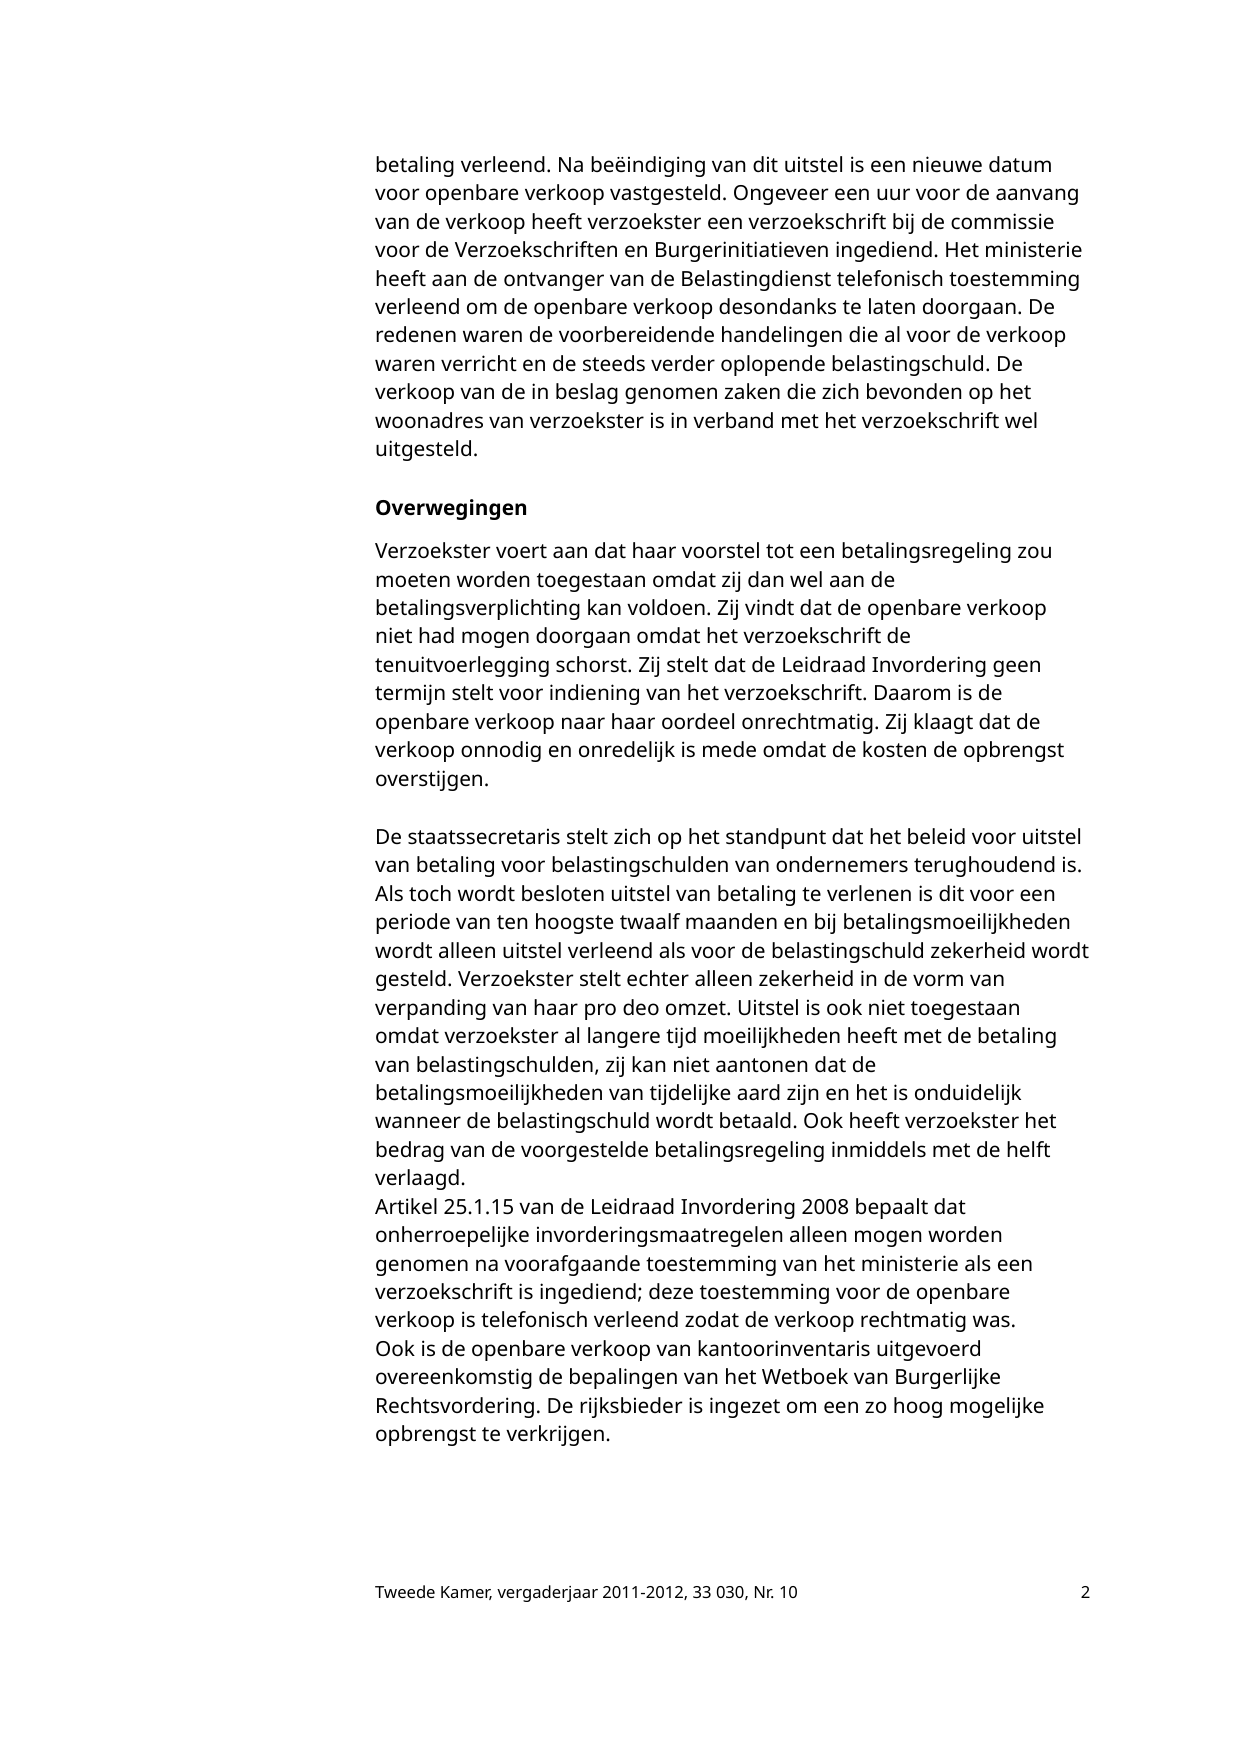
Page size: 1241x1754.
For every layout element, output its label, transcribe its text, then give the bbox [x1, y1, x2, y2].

text Ook is de openbare verkoop van kantoorinventaris uitgevoerd overeenkomstig de bepalingen van het Wetboek van Burgerlijke Rechtsvordering. De rijksbieder is ingezet om een zo hoog mogelijke opbrengst te verkrijgen. [375, 1334, 1090, 1448]
text Verzoekster voert aan dat haar voorstel tot een betalingsregeling zou moeten worden toegestaan omdat zij dan wel aan de betalingsverplichting kan voldoen. Zij vindt dat de openbare verkoop niet had mogen doorgaan omdat het verzoekschrift de tenuitvoerlegging schorst. Zij stelt dat de Leidraad Invordering geen termijn stelt voor indiening van het verzoekschrift. Daarom is de openbare verkoop naar haar oordeel onrechtmatig. Zij klaagt dat de verkoop onnodig en onredelijk is mede omdat de kosten de opbrengst overstijgen. [375, 536, 1090, 792]
text betaling verleend. Na beëindiging van dit uitstel is een nieuwe datum voor openbare verkoop vastgesteld. Ongeveer een uur voor de aanvang van de verkoop heeft verzoekster een verzoekschrift bij de commissie voor de Verzoekschriften en Burgerinitiatieven ingediend. Het ministerie heeft aan de ontvanger van de Belastingdienst telefonisch toestemming verleend om de openbare verkoop desondanks te laten doorgaan. De redenen waren de voorbereidende handelingen die al voor de verkoop waren verricht en de steeds verder oplopende belastingschuld. De verkoop van de in beslag genomen zaken die zich bevonden op het woonadres van verzoekster is in verband met het verzoekschrift wel uitgesteld. [375, 150, 1090, 463]
text De staatssecretaris stelt zich op het standpunt dat het beleid voor uitstel van betaling voor belastingschulden van ondernemers terughoudend is. Als toch wordt besloten uitstel van betaling te verlenen is dit voor een periode van ten hoogste twaalf maanden en bij betalingsmoeilijkheden wordt alleen uitstel verleend als voor de belastingschuld zekerheid wordt gesteld. Verzoekster stelt echter alleen zekerheid in de vorm van verpanding van haar pro deo omzet. Uitstel is ook niet toegestaan omdat verzoekster al langere tijd moeilijkheden heeft met de betaling van belastingschulden, zij kan niet aantonen dat de betalingsmoeilijkheden van tijdelijke aard zijn en het is onduidelijk wanneer de belastingschuld wordt betaald. Ook heeft verzoekster het bedrag van de voorgestelde betalingsregeling inmiddels met de helft verlaagd. [375, 822, 1090, 1192]
text Artikel 25.1.15 van de Leidraad Invordering 2008 bepaalt dat onherroepelijke invorderingsmaatregelen alleen mogen worden genomen na voorafgaande toestemming van het ministerie als een verzoekschrift is ingediend; deze toestemming voor de openbare verkoop is telefonisch verleend zodat de verkoop rechtmatig was. [375, 1192, 1090, 1334]
text Overwegingen [375, 493, 1090, 521]
